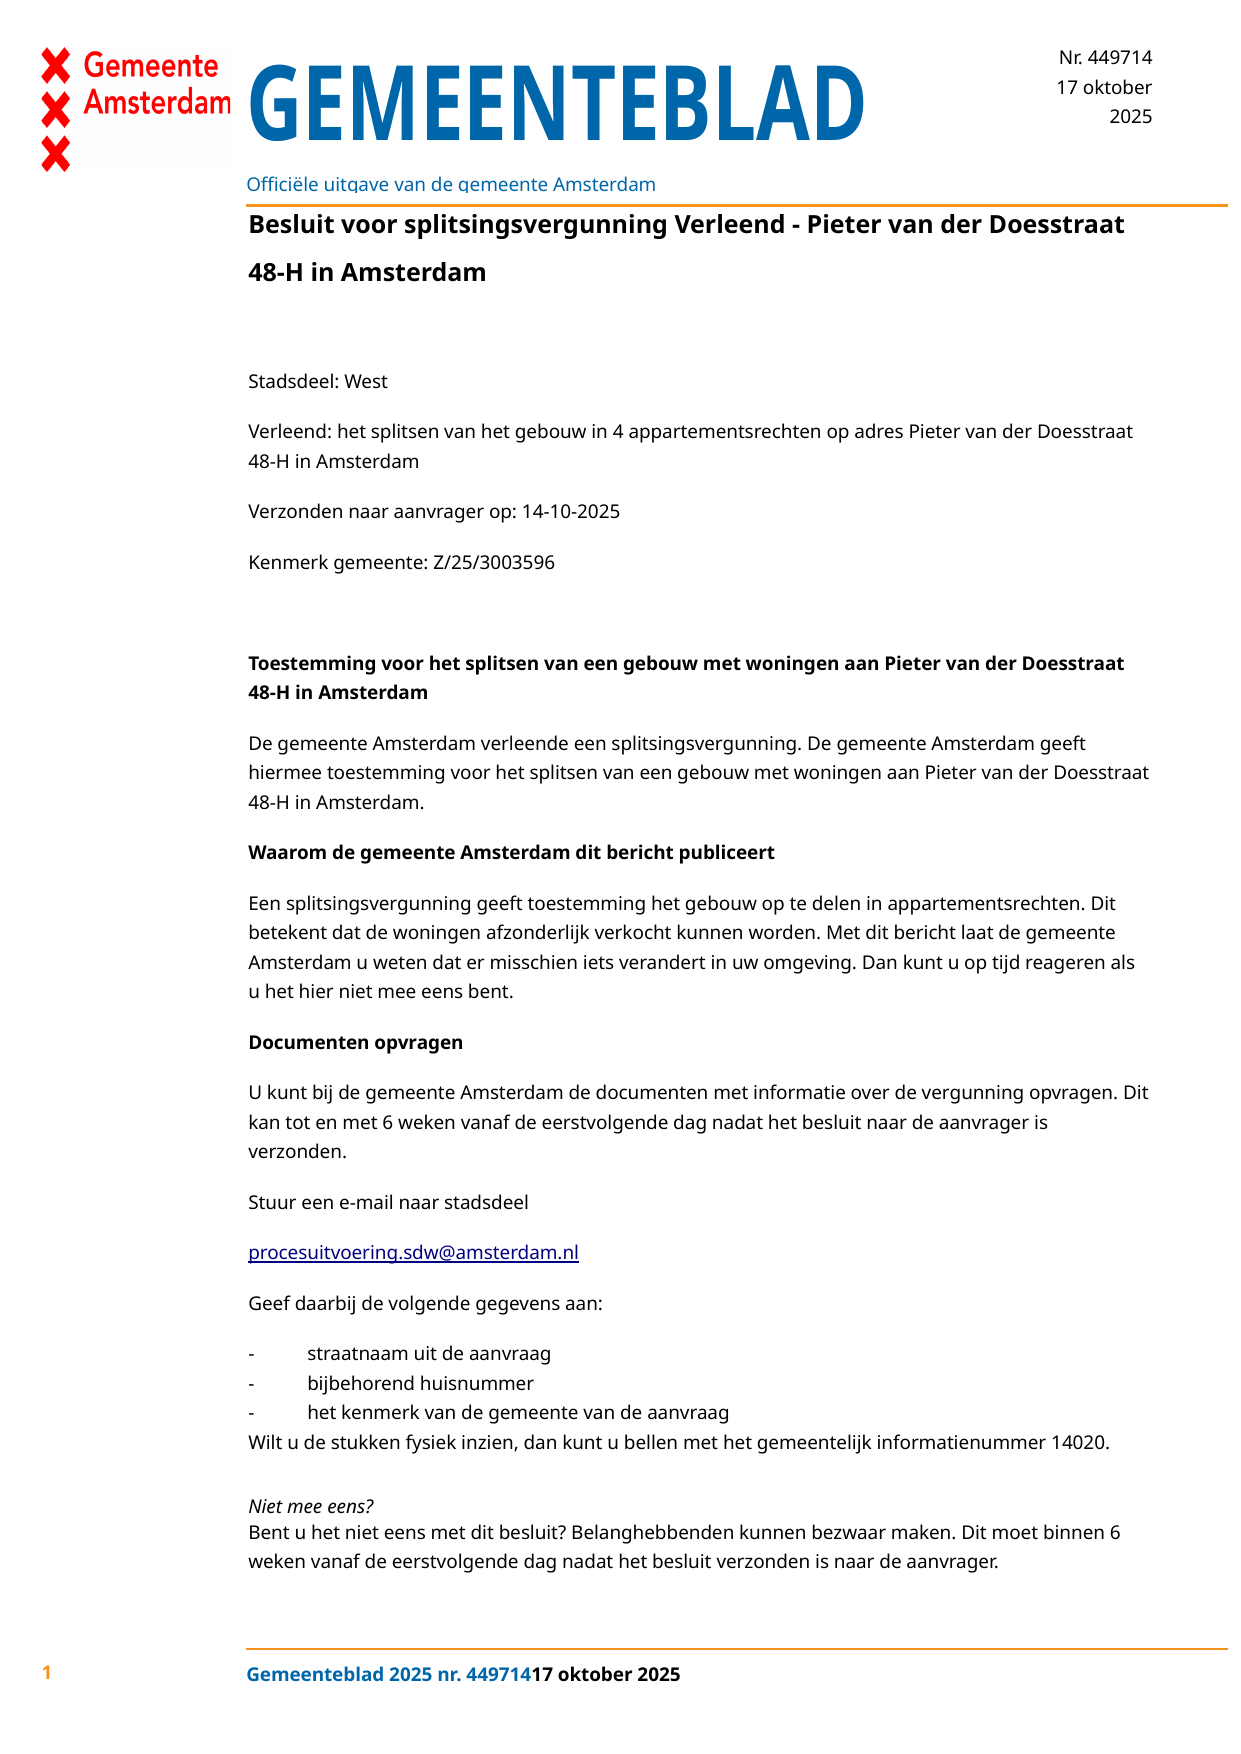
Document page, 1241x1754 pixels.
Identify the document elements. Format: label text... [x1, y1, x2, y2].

text procesuitvoering.sdw@amsterdam.nl [248, 1239, 1152, 1265]
text Stuur een e-mail naar stadsdeel [248, 1189, 1152, 1215]
text Kenmerk gemeente: Z/25/3003596 [248, 549, 1152, 575]
text Geef daarbij de volgende gegevens aan: [248, 1290, 1152, 1316]
text U kunt bij de gemeente Amsterdam de documenten met informatie over de vergunning opvragen. Dit kan tot en met 6 weken vanaf de eerstvolgende dag nadat het besluit naar de aanvrager is verzonden. [248, 1079, 1152, 1164]
text Waarom de gemeente Amsterdam dit bericht publiceert [248, 839, 1152, 865]
text Bent u het niet eens met dit besluit? Belanghebbenden kunnen bezwaar maken. Dit moet binnen 6 weken vanaf de eerstvolgende dag nadat het besluit verzonden is naar de aanvrager. [248, 1519, 1152, 1574]
text Toestemming voor het splitsen van een gebouw met woningen aan Pieter van der Doesstraat 48-H in Amsterdam [248, 650, 1152, 705]
list straatnaam uit de aanvraag [248, 1340, 1152, 1366]
text Niet mee eens? [248, 1493, 1152, 1519]
text Besluit voor splitsingsvergunning Verleend - Pieter van der Doesstraat 48-H in Amsterdam [248, 207, 1152, 288]
list het kenmerk van de gemeente van de aanvraag [248, 1399, 1152, 1425]
text Een splitsingsvergunning geeft toestemming het gebouw op te delen in appartementsrechten. Dit betekent dat de woningen afzonderlijk verkocht kunnen worden. Met dit bericht laat de gemeente Amsterdam u weten dat er misschien iets verandert in uw omgeving. Dan kunt u op tijd reageren als u het hier niet mee eens bent. [248, 890, 1152, 1004]
text Documenten opvragen [248, 1029, 1152, 1055]
text De gemeente Amsterdam verleende een splitsingsvergunning. De gemeente Amsterdam geeft hiermee toestemming voor het splitsen van een gebouw met woningen aan Pieter van der Doesstraat 48-H in Amsterdam. [248, 730, 1152, 815]
text Verleend: het splitsen van het gebouw in 4 appartementsrechten op adres Pieter van der Doesstraat 48-H in Amsterdam [248, 419, 1152, 474]
list bijbehorend huisnummer [248, 1370, 1152, 1396]
picture [41, 47, 231, 172]
text Verzonden naar aanvrager op: 14-10-2025 [248, 499, 1152, 524]
text Wilt u de stukken fysiek inzien, dan kunt u bellen met het gemeentelijk informatienummer 14020. [248, 1429, 1152, 1455]
text Stadsdeel: West [248, 368, 1152, 394]
